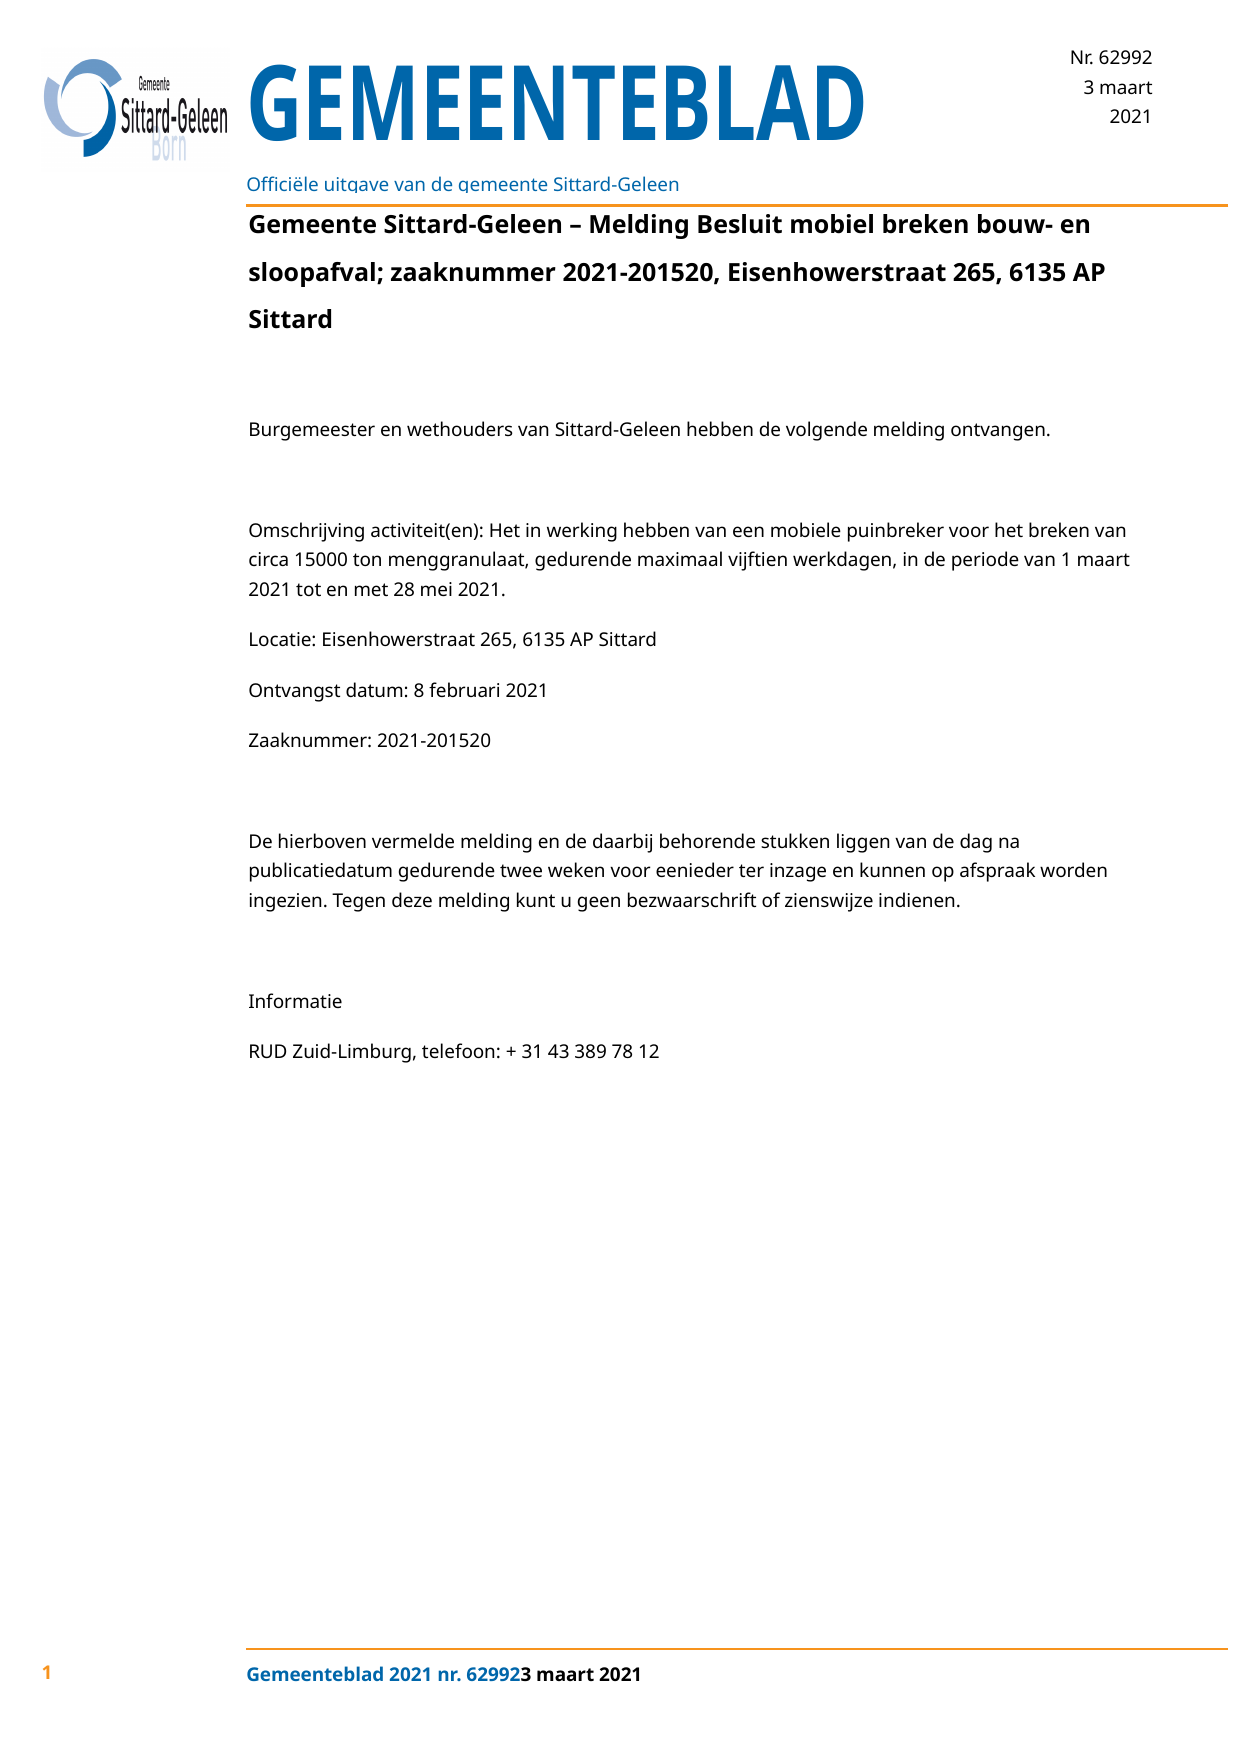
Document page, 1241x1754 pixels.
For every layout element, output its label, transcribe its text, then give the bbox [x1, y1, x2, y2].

text De hierboven vermelde melding en de daarbij behorende stukken liggen van de dag na publicatiedatum gedurende twee weken voor eenieder ter inzage en kunnen op afspraak worden ingezien. Tegen deze melding kunt u geen bezwaarschrift of zienswijze indienen. [248, 828, 1152, 913]
text Informatie [248, 988, 1152, 1014]
text Locatie: Eisenhowerstraat 265, 6135 AP Sittard [248, 626, 1152, 652]
text Burgemeester en wethouders van Sittard-Geleen hebben de volgende melding ontvangen. [248, 416, 1152, 442]
text Ontvangst datum: 8 februari 2021 [248, 677, 1152, 702]
text Zaaknummer: 2021-201520 [248, 727, 1152, 753]
text RUD Zuid-Limburg, telefoon: + 31 43 389 78 12 [248, 1038, 1152, 1064]
text Omschrijving activiteit(en): Het in werking hebben van een mobiele puinbreker voor het breken van circa 15000 ton menggranulaat, gedurende maximaal vijftien werkdagen, in de periode van 1 maart 2021 tot en met 28 mei 2021. [248, 517, 1152, 602]
text Gemeente Sittard-Geleen – Melding Besluit mobiel breken bouw- en sloopafval; zaaknummer 2021-201520, Eisenhowerstraat 265, 6135 AP Sittard [248, 207, 1152, 336]
picture [41, 47, 231, 172]
